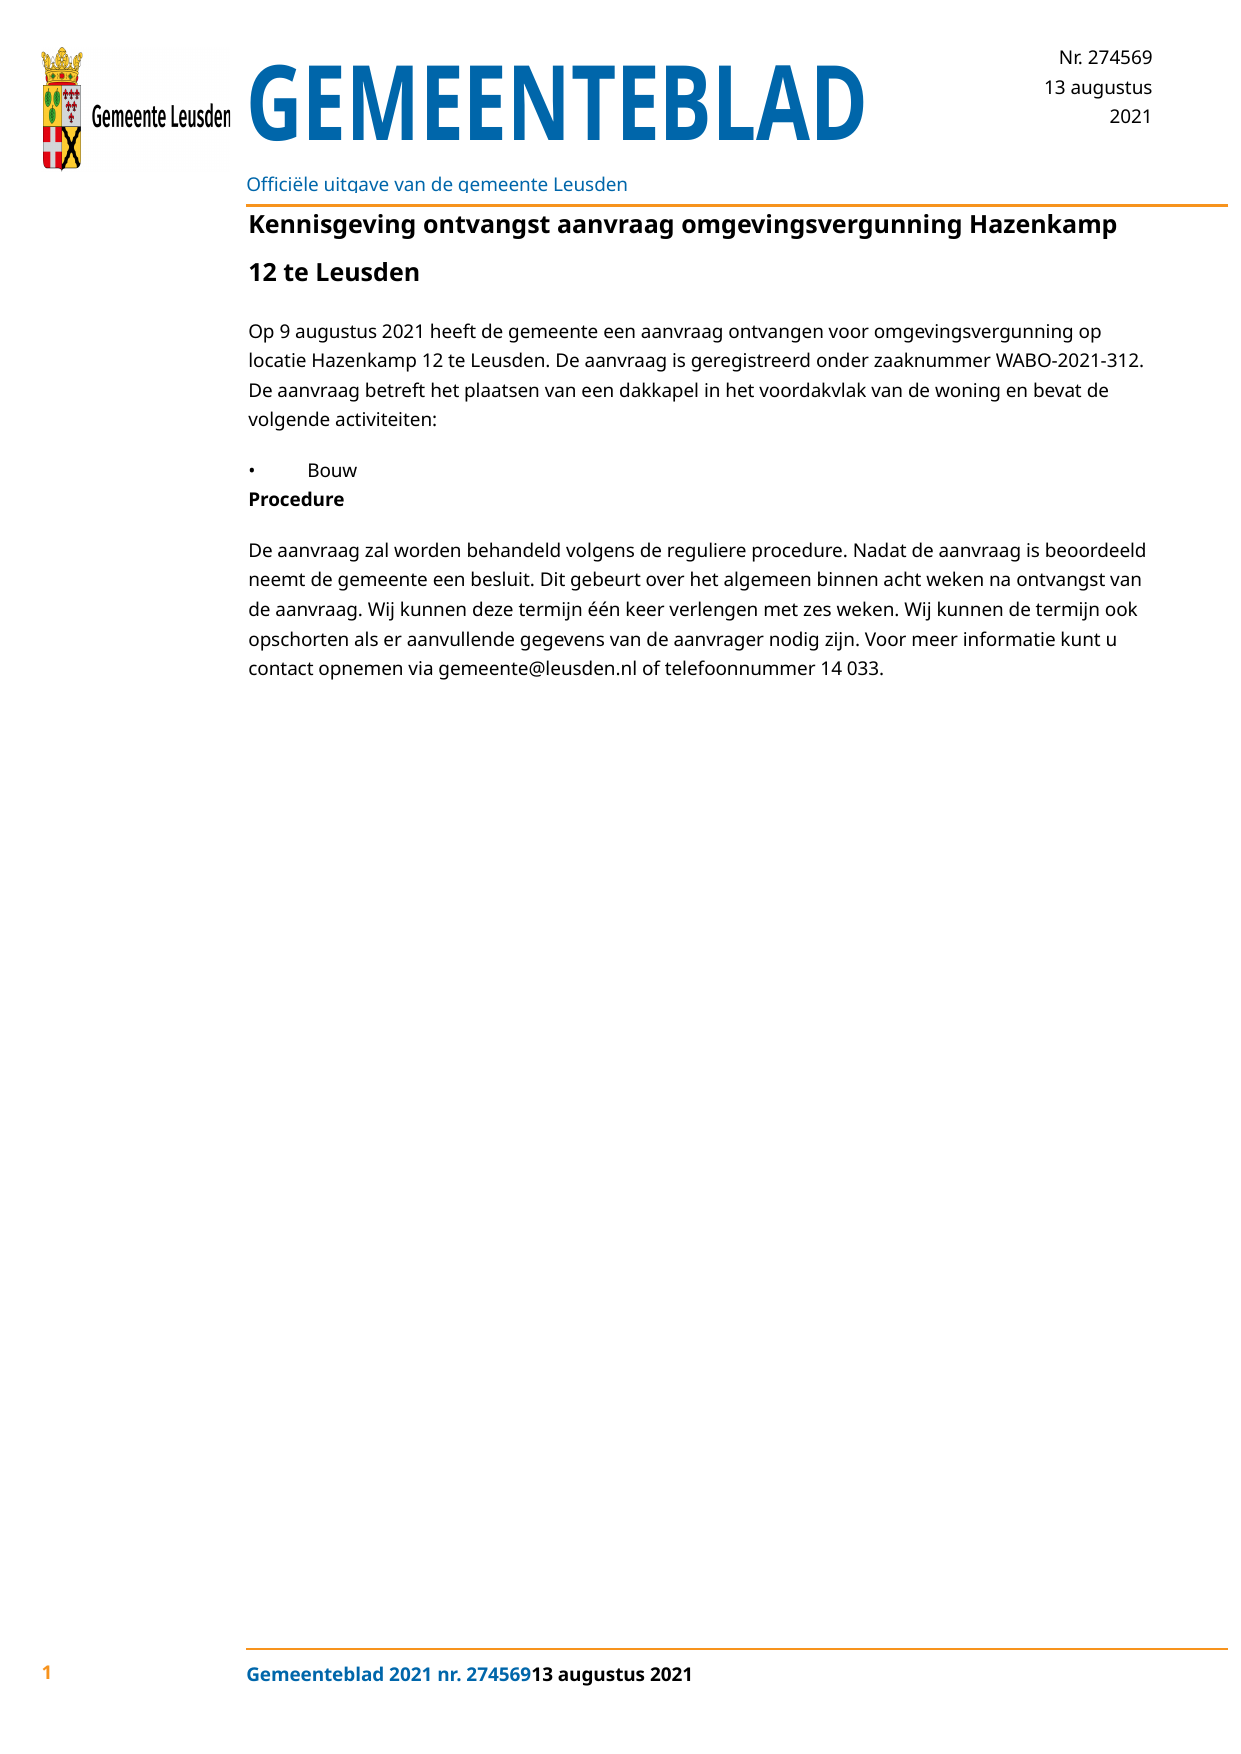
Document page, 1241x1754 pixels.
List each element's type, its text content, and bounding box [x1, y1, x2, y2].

picture [41, 47, 231, 172]
text Op 9 augustus 2021 heeft de gemeente een aanvraag ontvangen voor omgevingsvergunning op locatie Hazenkamp 12 te Leusden. De aanvraag is geregistreerd onder zaaknummer WABO-2021-312. De aanvraag betreft het plaatsen van een dakkapel in het voordakvlak van de woning en bevat de volgende activiteiten: [248, 318, 1152, 432]
text Kennisgeving ontvangst aanvraag omgevingsvergunning Hazenkamp 12 te Leusden [248, 207, 1152, 288]
text Procedure [248, 487, 1152, 512]
list Bouw [248, 457, 1152, 483]
text De aanvraag zal worden behandeld volgens de reguliere procedure. Nadat de aanvraag is beoordeeld neemt de gemeente een besluit. Dit gebeurt over het algemeen binnen acht weken na ontvangst van de aanvraag. Wij kunnen deze termijn één keer verlengen met zes weken. Wij kunnen de termijn ook opschorten als er aanvullende gegevens van de aanvrager nodig zijn. Voor meer informatie kunt u contact opnemen via gemeente@leusden.nl of telefoonnummer 14 033. [248, 537, 1152, 681]
